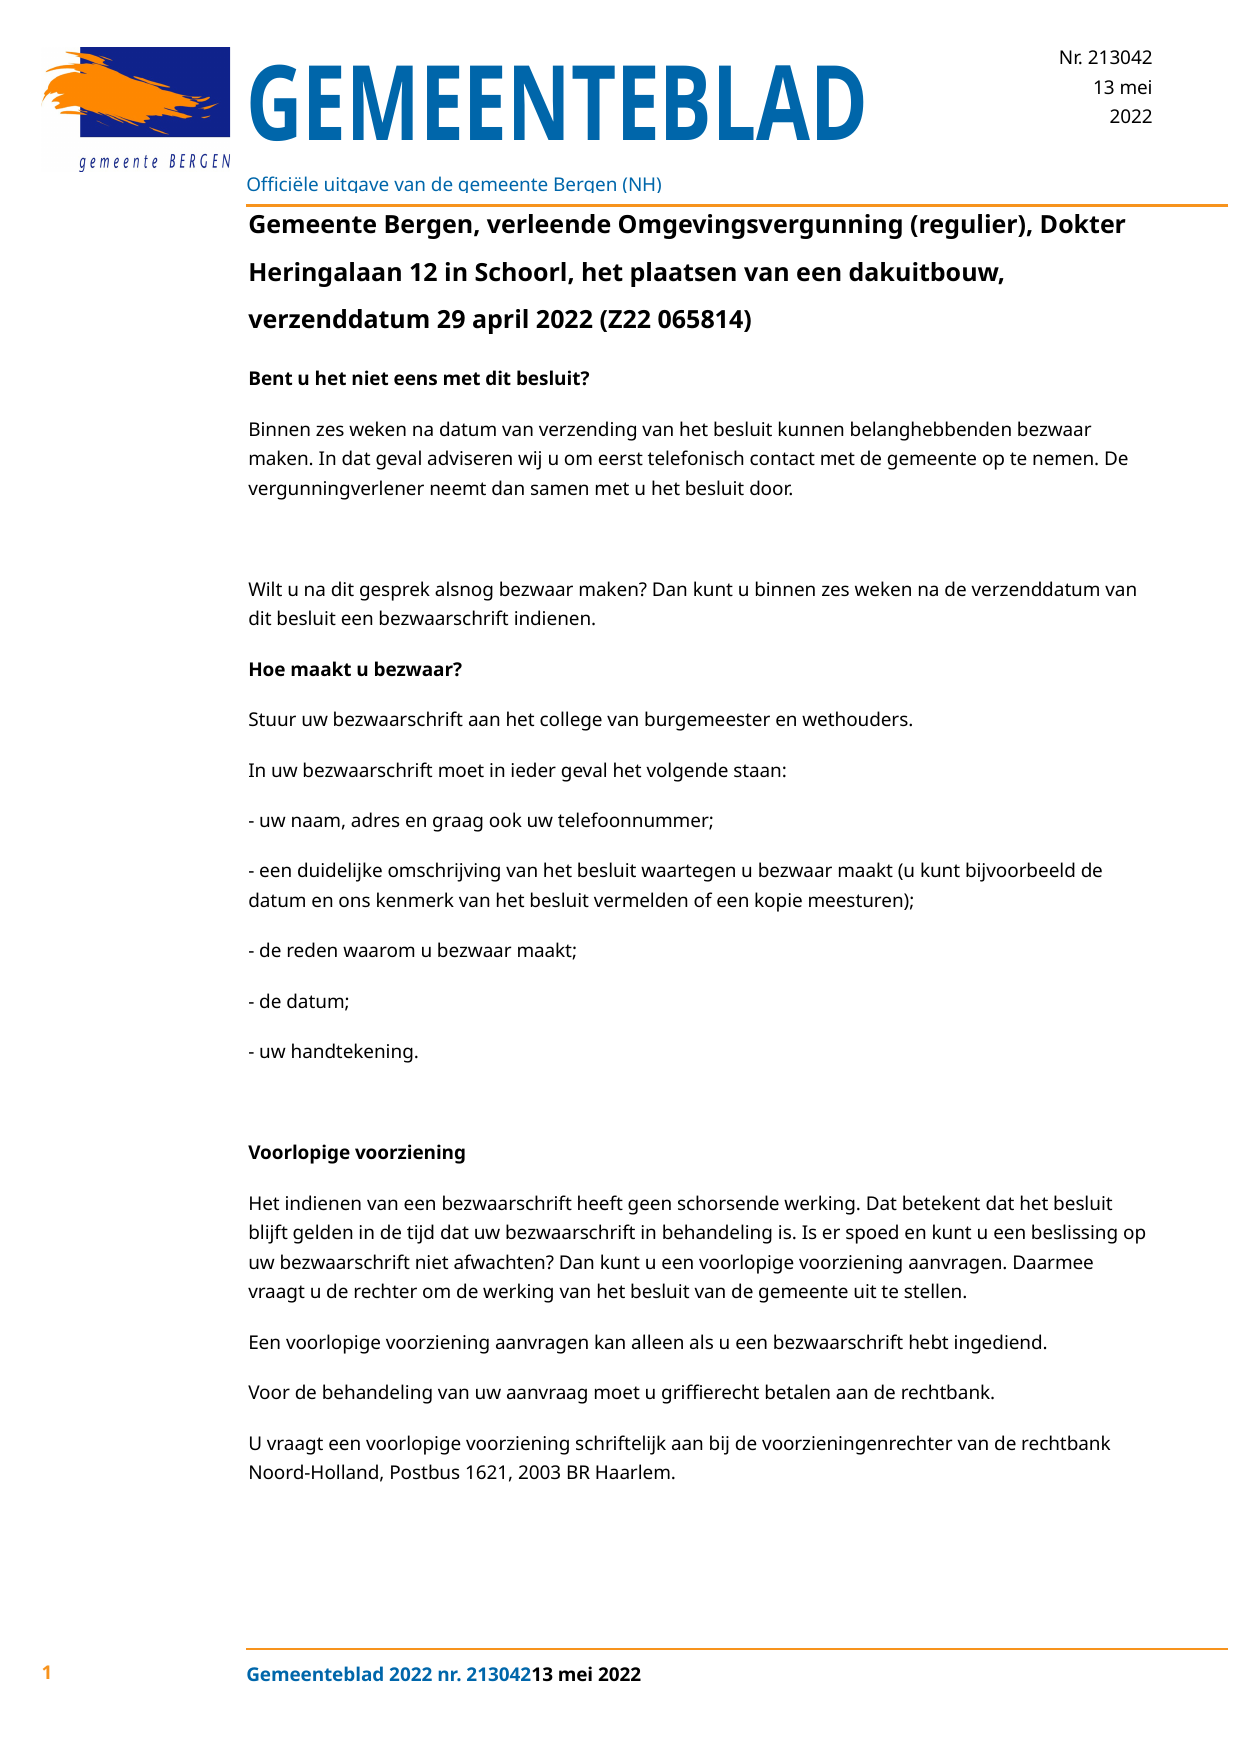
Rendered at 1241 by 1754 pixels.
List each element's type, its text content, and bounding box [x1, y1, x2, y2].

text Een voorlopige voorziening aanvragen kan alleen als u een bezwaarschrift hebt ingediend. [248, 1329, 1152, 1354]
text Hoe maakt u bezwaar? [248, 656, 1152, 682]
text - de datum; [248, 988, 1152, 1014]
text - de reden waarom u bezwaar maakt; [248, 938, 1152, 963]
text Gemeente Bergen, verleende Omgevingsvergunning (regulier), Dokter Heringalaan 12 in Schoorl, het plaatsen van een dakuitbouw, verzenddatum 29 april 2022 (Z22 065814) [248, 207, 1152, 336]
text Binnen zes weken na datum van verzending van het besluit kunnen belanghebbenden bezwaar maken. In dat geval adviseren wij u om eerst telefonisch contact met de gemeente op te nemen. De vergunningverlener neemt dan samen met u het besluit door. [248, 416, 1152, 501]
text - uw handtekening. [248, 1038, 1152, 1064]
text - een duidelijke omschrijving van het besluit waartegen u bezwaar maakt (u kunt bijvoorbeeld de datum en ons kenmerk van het besluit vermelden of een kopie meesturen); [248, 858, 1152, 913]
text Het indienen van een bezwaarschrift heeft geen schorsende werking. Dat betekent dat het besluit blijft gelden in de tijd dat uw bezwaarschrift in behandeling is. Is er spoed en kunt u een beslissing op uw bezwaarschrift niet afwachten? Dan kunt u een voorlopige voorziening aanvragen. Daarmee vraagt u de rechter om de werking van het besluit van de gemeente uit te stellen. [248, 1190, 1152, 1304]
text Voor de behandeling van uw aanvraag moet u griffierecht betalen aan de rechtbank. [248, 1379, 1152, 1405]
text - uw naam, adres en graag ook uw telefoonnummer; [248, 807, 1152, 833]
text In uw bezwaarschrift moet in ieder geval het volgende staan: [248, 757, 1152, 782]
text Bent u het niet eens met dit besluit? [248, 366, 1152, 391]
text Voorlopige voorziening [248, 1139, 1152, 1165]
text Stuur uw bezwaarschrift aan het college van burgemeester en wethouders. [248, 706, 1152, 732]
text U vraagt een voorlopige voorziening schriftelijk aan bij de voorzieningenrechter van de rechtbank Noord-Holland, Postbus 1621, 2003 BR Haarlem. [248, 1430, 1152, 1485]
picture [41, 47, 231, 172]
text Wilt u na dit gesprek alsnog bezwaar maken? Dan kunt u binnen zes weken na de verzenddatum van dit besluit een bezwaarschrift indienen. [248, 576, 1152, 631]
